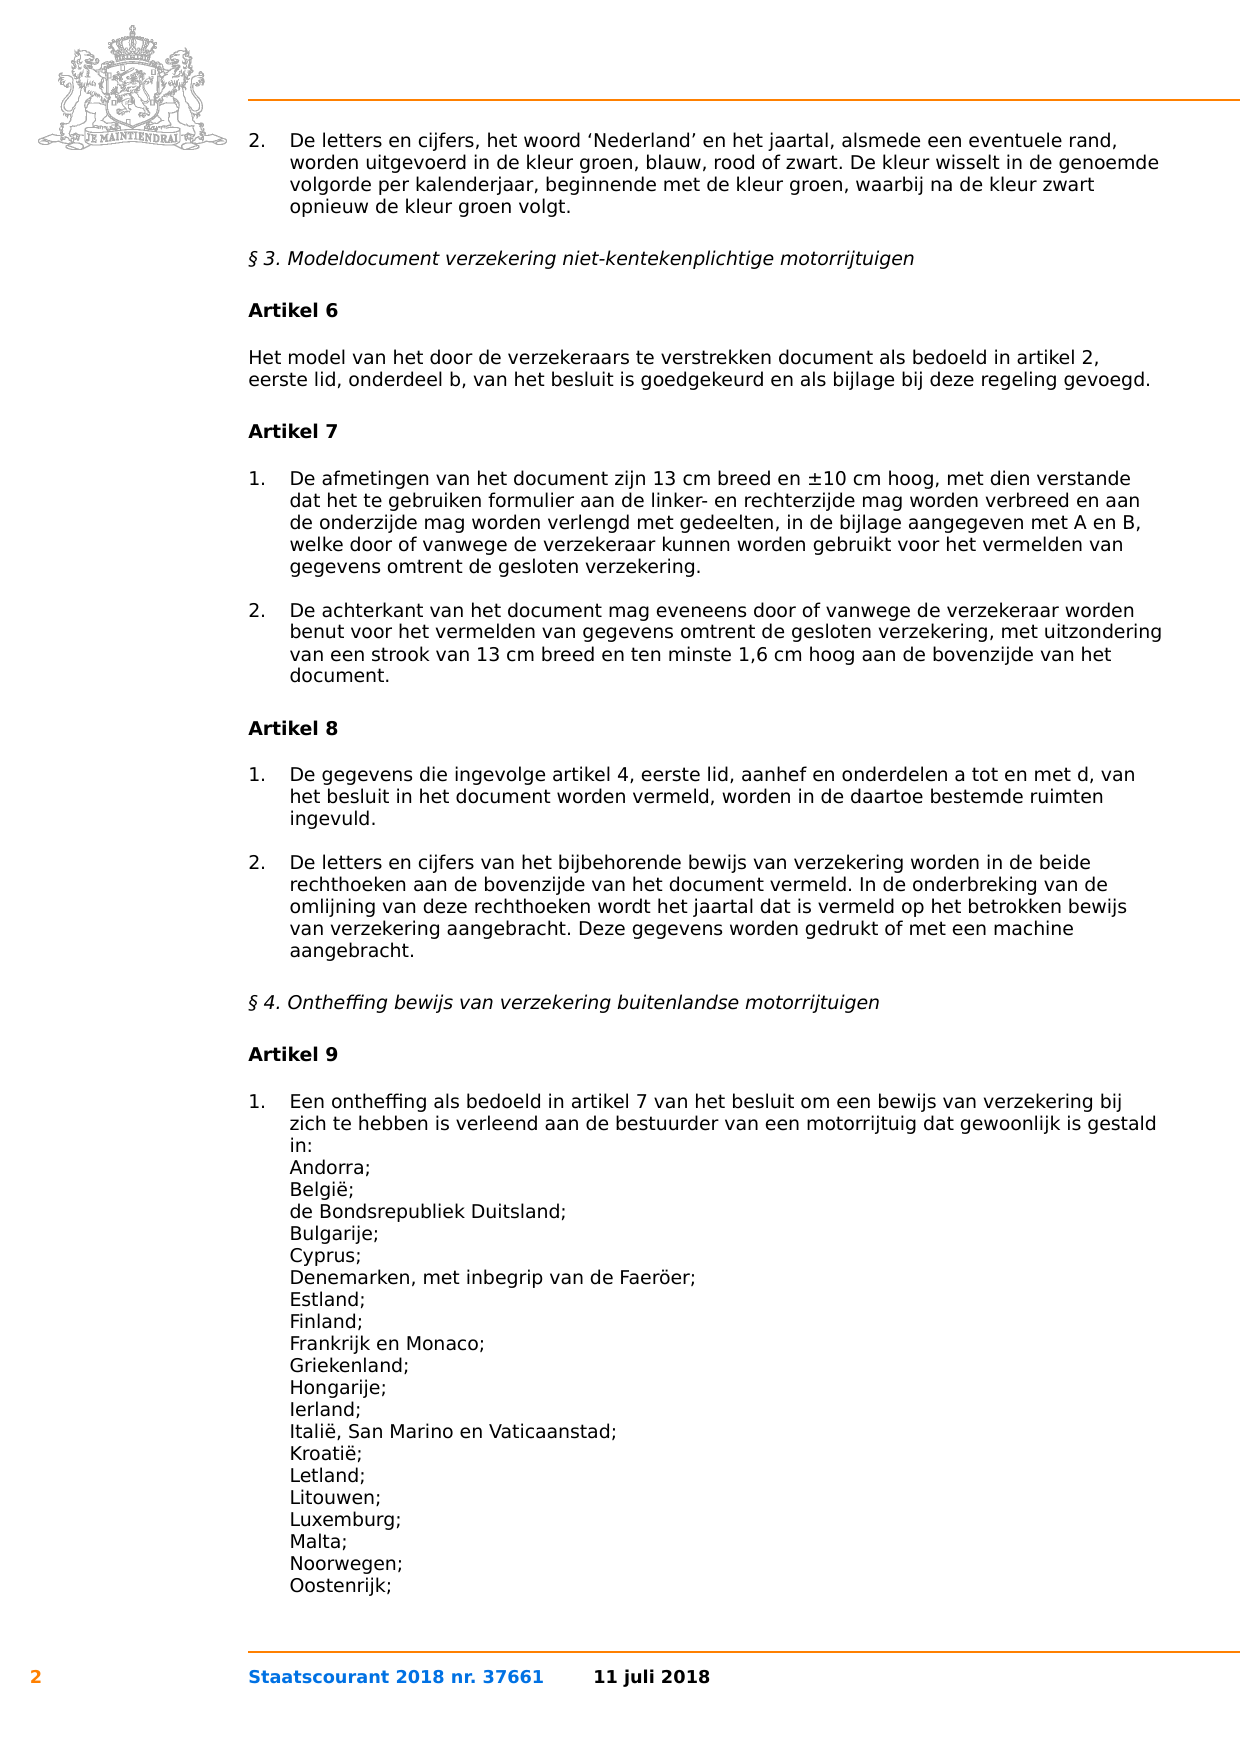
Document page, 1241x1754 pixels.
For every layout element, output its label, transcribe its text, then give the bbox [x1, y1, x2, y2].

text Kroatië; [289, 1443, 1163, 1465]
text de Bondsrepubliek Duitsland; [289, 1201, 1163, 1223]
text Andorra; [289, 1157, 1163, 1179]
subtitle Artikel 9 [248, 1044, 1163, 1066]
text Het model van het door de verzekeraars te verstrekken document als bedoeld in artikel 2, eerste lid, onderdeel b, van het besluit is goedgekeurd en als bijlage bij deze regeling gevoegd. [248, 347, 1163, 391]
text Ierland; [289, 1399, 1163, 1421]
text Griekenland; [289, 1355, 1163, 1377]
subtitle Artikel 8 [248, 717, 1163, 739]
text Litouwen; [289, 1487, 1163, 1509]
text Italië, San Marino en Vaticaanstad; [289, 1421, 1163, 1443]
text Cyprus; [289, 1245, 1163, 1267]
text 1. De gegevens die ingevolge artikel 4, eerste lid, aanhef en onderdelen a tot en met d, van het besluit in het document worden vermeld, worden in de daartoe bestemde ruimten ingevuld. [248, 764, 1163, 830]
text 2. De achterkant van het document mag eveneens door of vanwege de verzekeraar worden benut voor het vermelden van gegevens omtrent de gesloten verzekering, met uitzondering van een strook van 13 cm breed en ten minste 1,6 cm hoog aan de bovenzijde van het document. [248, 599, 1163, 687]
text Denemarken, met inbegrip van de Faeröer; [289, 1267, 1163, 1289]
text Bulgarije; [289, 1223, 1163, 1245]
text Luxemburg; [289, 1509, 1163, 1531]
subtitle § 4. Ontheffing bewijs van verzekering buitenlandse motorrijtuigen [248, 992, 1163, 1014]
text 1. De afmetingen van het document zijn 13 cm breed en ±10 cm hoog, met dien verstande dat het te gebruiken formulier aan de linker- en rechterzijde mag worden verbreed en aan de onderzijde mag worden verlengd met gedeelten, in de bijlage aangegeven met A en B, welke door of vanwege de verzekeraar kunnen worden gebruikt voor het vermelden van gegevens omtrent de gesloten verzekering. [248, 468, 1163, 578]
text Estland; [289, 1289, 1163, 1311]
subtitle Artikel 7 [248, 421, 1163, 443]
subtitle § 3. Modeldocument verzekering niet-kentekenplichtige motorrijtuigen [248, 248, 1163, 270]
text Noorwegen; [289, 1553, 1163, 1574]
text 2. De letters en cijfers van het bijbehorende bewijs van verzekering worden in de beide rechthoeken aan de bovenzijde van het document vermeld. In de onderbreking van de omlijning van deze rechthoeken wordt het jaartal dat is vermeld op het betrokken bewijs van verzekering aangebracht. Deze gegevens worden gedrukt of met een machine aangebracht. [248, 852, 1163, 962]
text Oostenrijk; [289, 1574, 1163, 1597]
text Finland; [289, 1311, 1163, 1333]
text 2. De letters en cijfers, het woord ‘Nederland’ en het jaartal, alsmede een eventuele rand, worden uitgevoerd in de kleur groen, blauw, rood of zwart. De kleur wisselt in de genoemde volgorde per kalenderjaar, beginnende met de kleur groen, waarbij na de kleur zwart opnieuw de kleur groen volgt. [248, 130, 1163, 218]
text Malta; [289, 1531, 1163, 1553]
text 1. Een ontheffing als bedoeld in artikel 7 van het besluit om een bewijs van verzekering bij zich te hebben is verleend aan de bestuurder van een motorrijtuig dat gewoonlijk is gestald in: [248, 1091, 1163, 1157]
text Letland; [289, 1465, 1163, 1487]
text België; [289, 1179, 1163, 1201]
text Frankrijk en Monaco; [289, 1333, 1163, 1355]
text Hongarije; [289, 1377, 1163, 1399]
subtitle Artikel 6 [248, 300, 1163, 322]
picture [38, 25, 227, 150]
